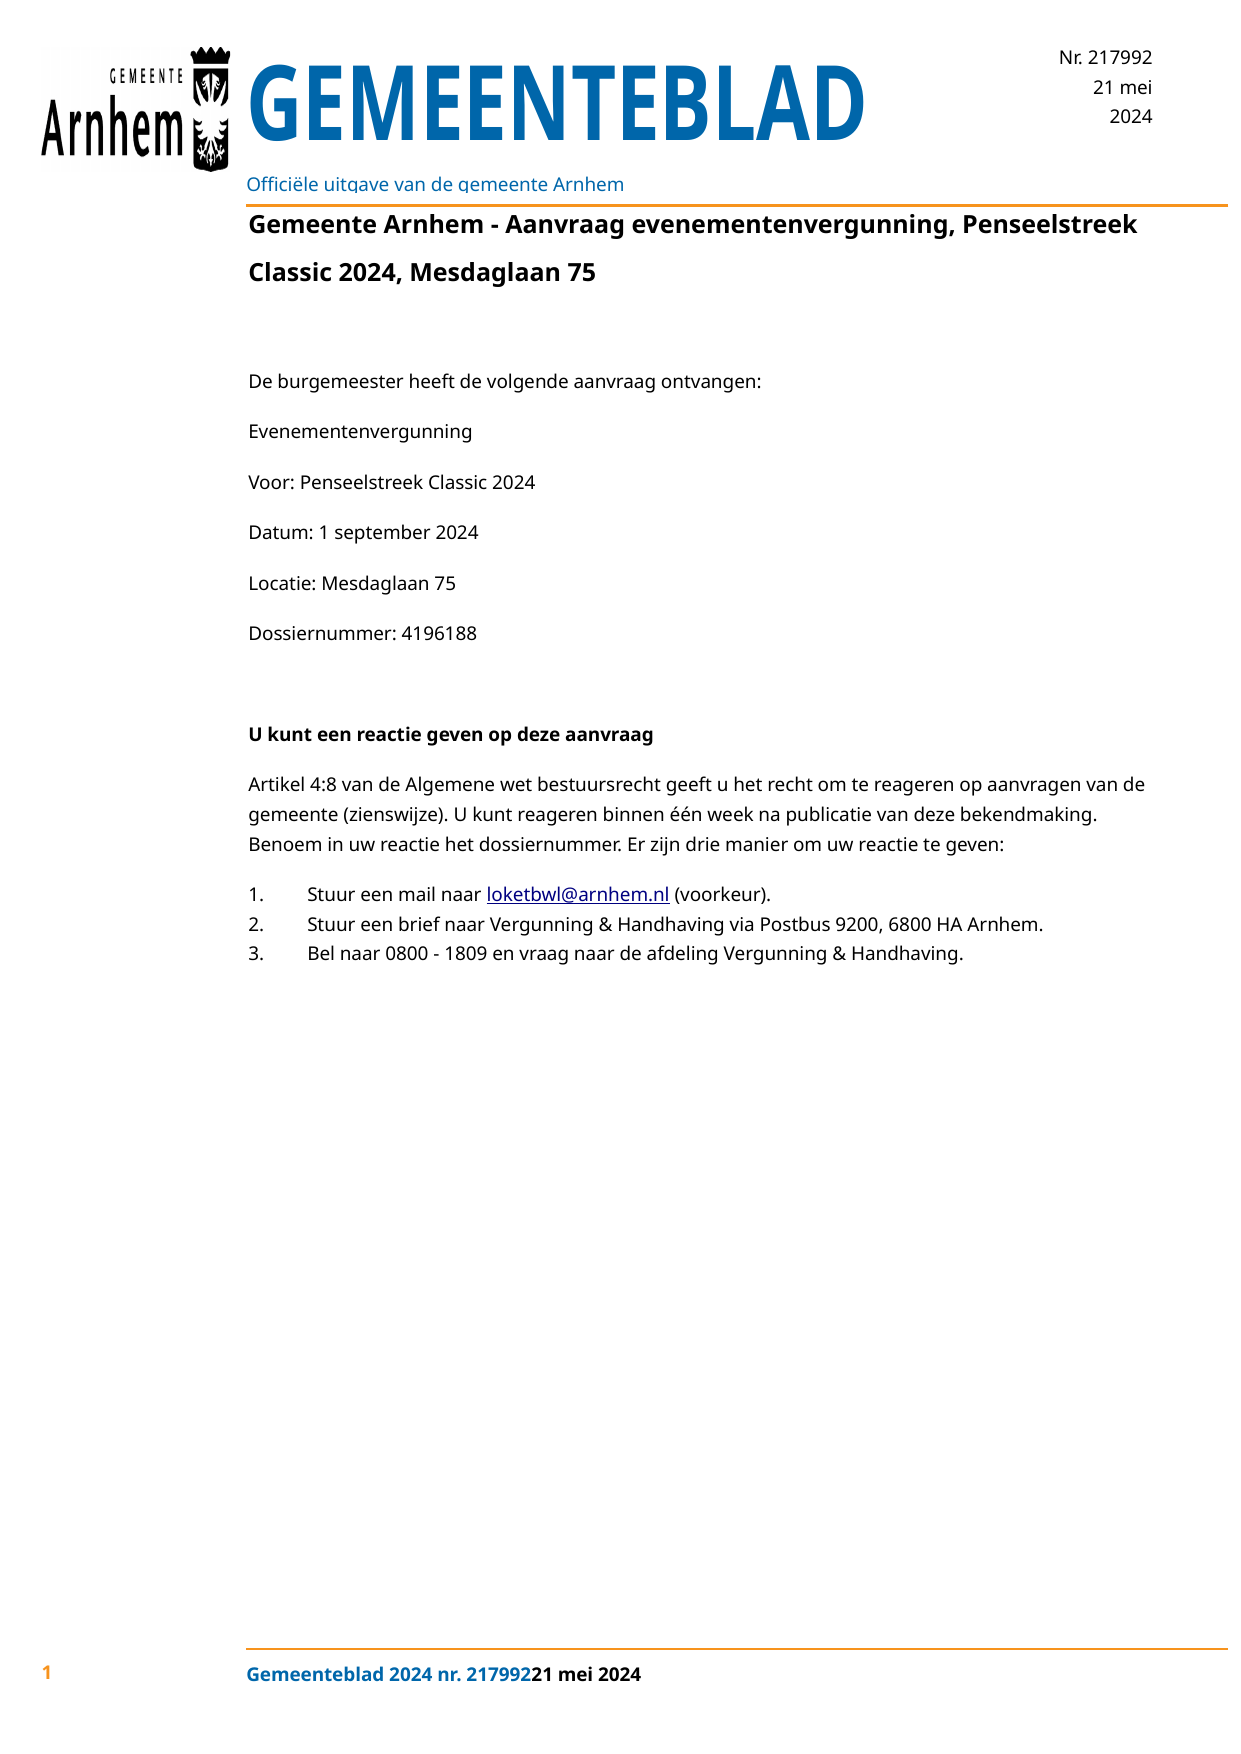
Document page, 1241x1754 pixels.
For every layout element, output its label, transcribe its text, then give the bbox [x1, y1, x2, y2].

text Artikel 4:8 van de Algemene wet bestuursrecht geeft u het recht om te reageren op aanvragen van de gemeente (zienswijze). U kunt reageren binnen één week na publicatie van deze bekendmaking. Benoem in uw reactie het dossiernummer. Er zijn drie manier om uw reactie te geven: [248, 772, 1152, 857]
text Voor: Penseelstreek Classic 2024 [248, 469, 1152, 495]
picture [41, 47, 231, 172]
list Stuur een brief naar Vergunning & Handhaving via Postbus 9200, 6800 HA Arnhem. [248, 911, 1152, 937]
text U kunt een reactie geven op deze aanvraag [248, 721, 1152, 747]
text Datum: 1 september 2024 [248, 519, 1152, 545]
text Dossiernummer: 4196188 [248, 620, 1152, 646]
text Gemeente Arnhem - Aanvraag evenementenvergunning, Penseelstreek Classic 2024, Mesdaglaan 75 [248, 207, 1152, 288]
list Bel naar 0800 - 1809 en vraag naar de afdeling Vergunning & Handhaving. [248, 940, 1152, 966]
text De burgemeester heeft de volgende aanvraag ontvangen: [248, 368, 1152, 394]
text Locatie: Mesdaglaan 75 [248, 570, 1152, 596]
text Evenementenvergunning [248, 419, 1152, 444]
list Stuur een mail naar loketbwl@arnhem.nl (voorkeur). [248, 881, 1152, 907]
